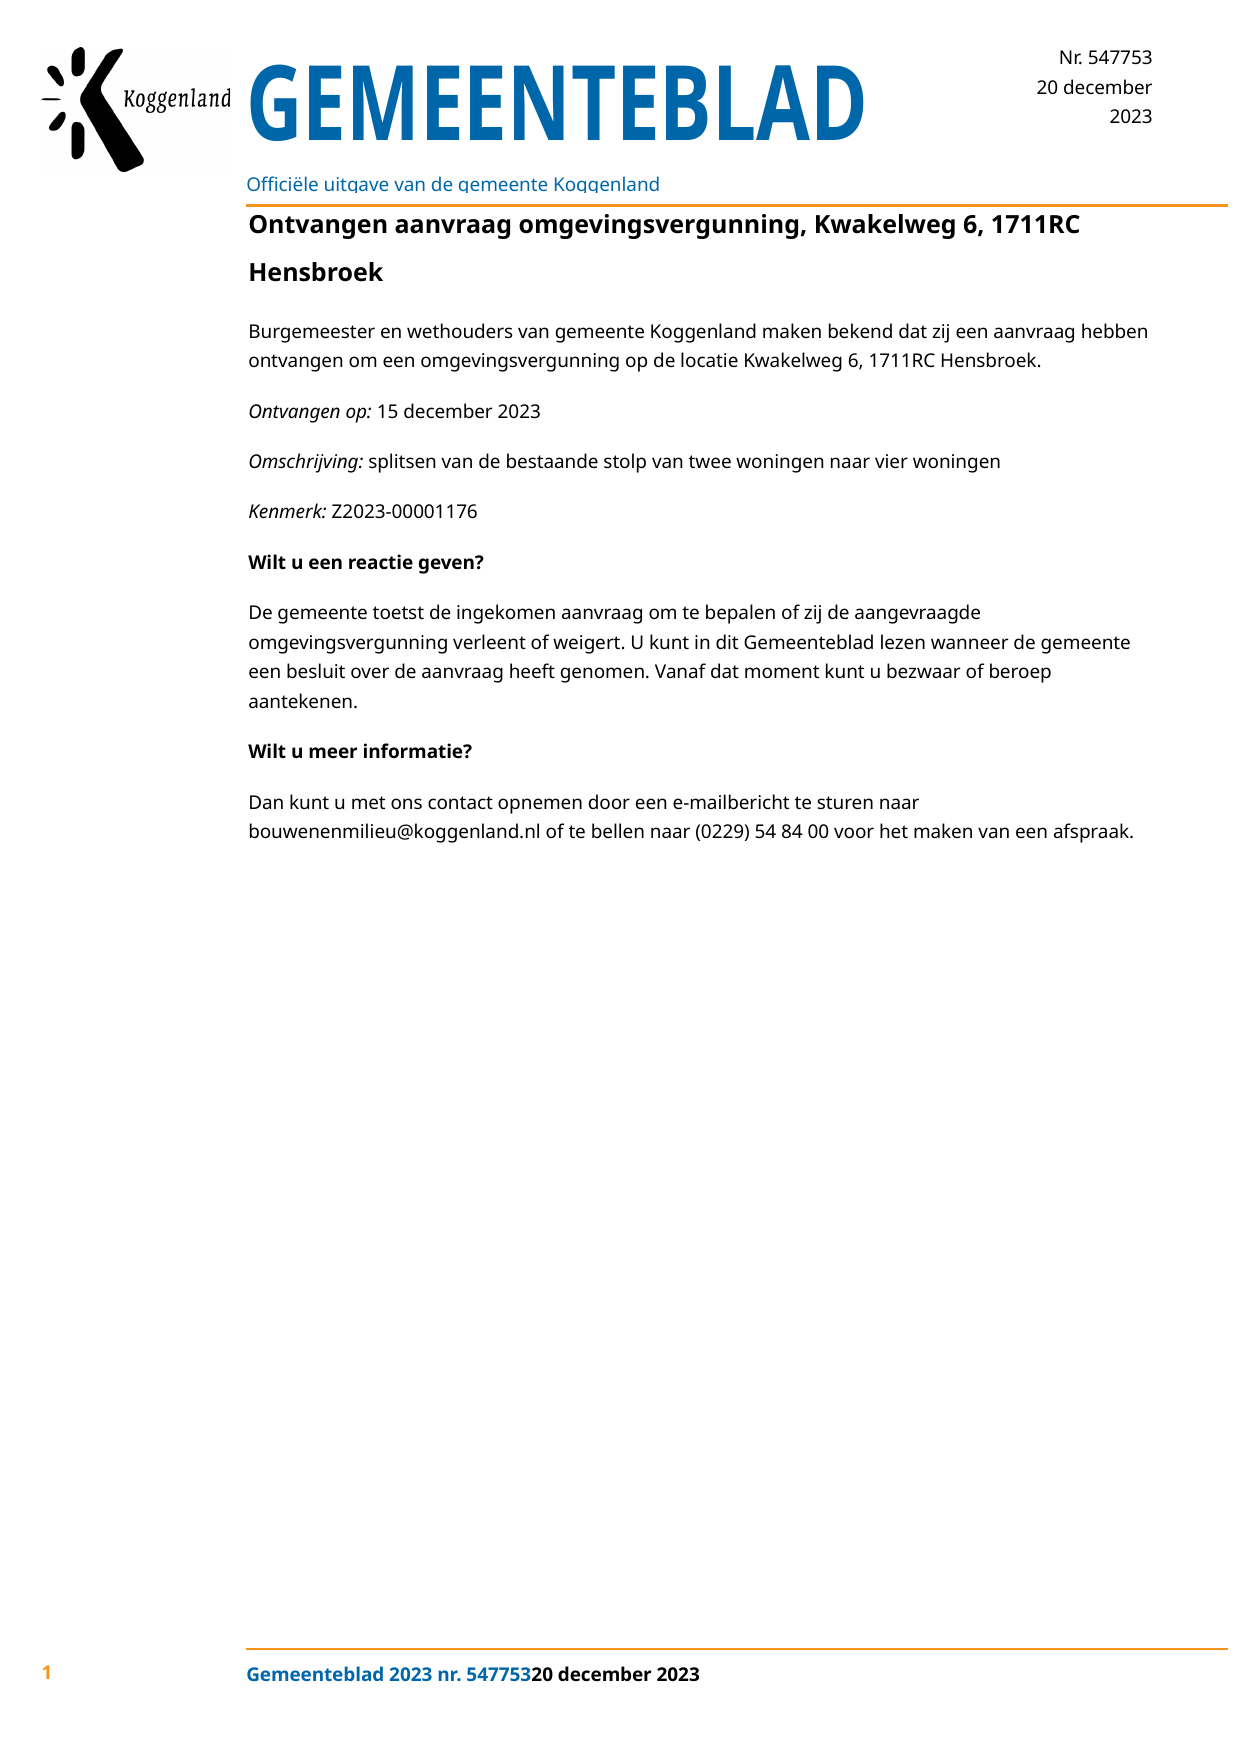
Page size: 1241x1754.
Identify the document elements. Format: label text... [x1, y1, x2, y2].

text Dan kunt u met ons contact opnemen door een e-mailbericht te sturen naar bouwenenmilieu@koggenland.nl of te bellen naar (0229) 54 84 00 voor het maken van een afspraak. [248, 789, 1152, 844]
text Ontvangen aanvraag omgevingsvergunning, Kwakelweg 6, 1711RC Hensbroek [248, 207, 1152, 288]
picture [41, 47, 231, 172]
text Kenmerk: Z2023-00001176 [248, 499, 1152, 524]
text De gemeente toetst de ingekomen aanvraag om te bepalen of zij de aangevraagde omgevingsvergunning verleent of weigert. U kunt in dit Gemeenteblad lezen wanneer de gemeente een besluit over de aanvraag heeft genomen. Vanaf dat moment kunt u bezwaar of beroep aantekenen. [248, 599, 1152, 714]
text Wilt u een reactie geven? [248, 549, 1152, 575]
text Omschrijving: splitsen van de bestaande stolp van twee woningen naar vier woningen [248, 448, 1152, 474]
text Ontvangen op: 15 december 2023 [248, 398, 1152, 424]
text Burgemeester en wethouders van gemeente Koggenland maken bekend dat zij een aanvraag hebben ontvangen om een omgevingsvergunning op de locatie Kwakelweg 6, 1711RC Hensbroek. [248, 318, 1152, 373]
text Wilt u meer informatie? [248, 739, 1152, 764]
